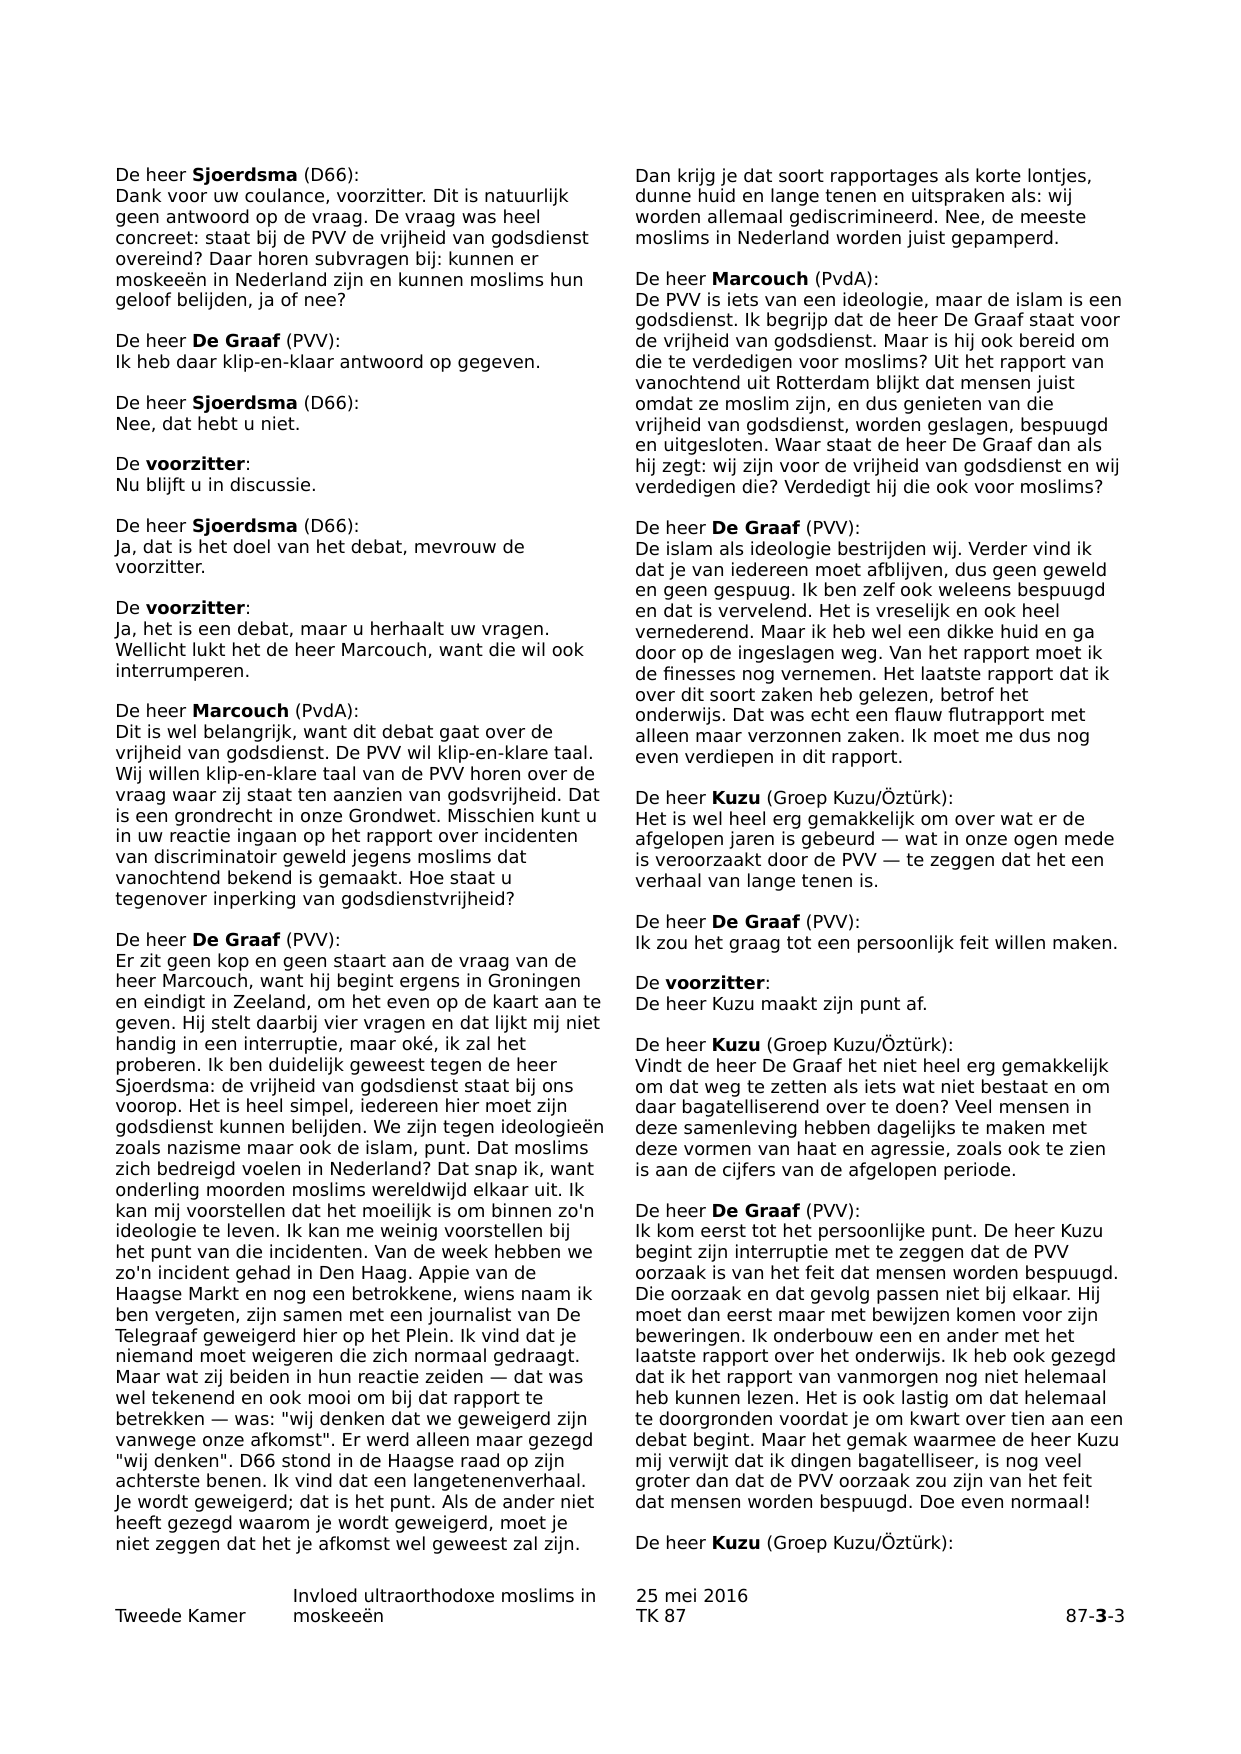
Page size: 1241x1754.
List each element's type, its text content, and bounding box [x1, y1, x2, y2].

text Ja, het is een debat, maar u herhaalt uw vragen. Wellicht lukt het de heer Marcouch, want die wil ook interrumperen. [115, 619, 605, 681]
text Vindt de heer De Graaf het niet heel erg gemakkelijk om dat weg te zetten als iets wat niet bestaat en om daar bagatelliserend over te doen? Veel mensen in deze samenleving hebben dagelijks te maken met deze vormen van haat en agressie, zoals ook te zien is aan de cijfers van de afgelopen periode. [635, 1056, 1125, 1181]
text De heer Kuzu (Groep Kuzu/Öztürk): [635, 1035, 1125, 1056]
text Het is wel heel erg gemakkelijk om over wat er de afgelopen jaren is gebeurd — wat in onze ogen mede is veroorzaakt door de PVV — te zeggen dat het een verhaal van lange tenen is. [635, 808, 1125, 892]
text De heer Marcouch (PvdA): [635, 269, 1125, 289]
text Dit is wel belangrijk, want dit debat gaat over de vrijheid van godsdienst. De PVV wil klip-en-klare taal. Wij willen klip-en-klare taal van de PVV horen over de vraag waar zij staat ten aanzien van godsvrijheid. Dat is een grondrecht in onze Grondwet. Misschien kunt u in uw reactie ingaan op het rapport over incidenten van discriminatoir geweld jegens moslims dat vanochtend bekend is gemaakt. Hoe staat u tegenover inperking van godsdienstvrijheid? [115, 722, 605, 909]
text De heer Sjoerdsma (D66): [115, 165, 605, 186]
text Dank voor uw coulance, voorzitter. Dit is natuurlijk geen antwoord op de vraag. De vraag was heel concreet: staat bij de PVV de vrijheid van godsdienst overeind? Daar horen subvragen bij: kunnen er moskeeën in Nederland zijn en kunnen moslims hun geloof belijden, ja of nee? [115, 186, 605, 311]
text Er zit geen kop en geen staart aan de vraag van de heer Marcouch, want hij begint ergens in Groningen en eindigt in Zeeland, om het even op de kaart aan te geven. Hij stelt daarbij vier vragen en dat lijkt mij niet handig in een interruptie, maar oké, ik zal het proberen. Ik ben duidelijk geweest tegen de heer Sjoerdsma: de vrijheid van godsdienst staat bij ons voorop. Het is heel simpel, iedereen hier moet zijn godsdienst kunnen belijden. We zijn tegen ideologieën zoals nazisme maar ook de islam, punt. Dat moslims zich bedreigd voelen in Nederland? Dat snap ik, want onderling moorden moslims wereldwijd elkaar uit. Ik kan mij voorstellen dat het moeilijk is om binnen zo'n ideologie te leven. Ik kan me weinig voorstellen bij het punt van die incidenten. Van de week hebben we zo'n incident gehad in Den Haag. Appie van de Haagse Markt en nog een betrokkene, wiens naam ik ben vergeten, zijn samen met een journalist van De Telegraaf geweigerd hier op het Plein. Ik vind dat je niemand moet weigeren die zich normaal gedraagt. Maar wat zij beiden in hun reactie zeiden — dat was wel tekenend en ook mooi om bij dat rapport te betrekken — was: "wij denken dat we geweigerd zijn vanwege onze afkomst". Er werd alleen maar gezegd "wij denken". D66 stond in de Haagse raad op zijn achterste benen. Ik vind dat een langetenenverhaal. Je wordt geweigerd; dat is het punt. Als de ander niet heeft gezegd waarom je wordt geweigerd, moet je niet zeggen dat het je afkomst wel geweest zal zijn. [115, 950, 605, 1554]
text Nee, dat hebt u niet. [115, 413, 605, 434]
text De heer De Graaf (PVV): [635, 912, 1125, 932]
text De voorzitter: [115, 454, 605, 475]
text De heer De Graaf (PVV): [115, 929, 605, 950]
text De heer Kuzu (Groep Kuzu/Öztürk): [635, 1533, 1125, 1554]
text De heer De Graaf (PVV): [635, 1201, 1125, 1221]
text Ja, dat is het doel van het debat, mevrouw de voorzitter. [115, 536, 605, 578]
text De voorzitter: [635, 973, 1125, 994]
text De heer De Graaf (PVV): [115, 331, 605, 352]
text De voorzitter: [115, 598, 605, 619]
text De heer Sjoerdsma (D66): [115, 516, 605, 536]
text De PVV is iets van een ideologie, maar de islam is een godsdienst. Ik begrijp dat de heer De Graaf staat voor de vrijheid van godsdienst. Maar is hij ook bereid om die te verdedigen voor moslims? Uit het rapport van vanochtend uit Rotterdam blijkt dat mensen juist omdat ze moslim zijn, en dus genieten van die vrijheid van godsdienst, worden geslagen, bespuugd en uitgesloten. Waar staat de heer De Graaf dan als hij zegt: wij zijn voor de vrijheid van godsdienst en wij verdedigen die? Verdedigt hij die ook voor moslims? [635, 289, 1125, 498]
text De heer Marcouch (PvdA): [115, 701, 605, 722]
text De heer Kuzu maakt zijn punt af. [635, 994, 1125, 1015]
text Ik heb daar klip-en-klaar antwoord op gegeven. [115, 352, 605, 373]
text De heer Kuzu (Groep Kuzu/Öztürk): [635, 788, 1125, 808]
text De islam als ideologie bestrijden wij. Verder vind ik dat je van iedereen moet afblijven, dus geen geweld en geen gespuug. Ik ben zelf ook weleens bespuugd en dat is vervelend. Het is vreselijk en ook heel vernederend. Maar ik heb wel een dikke huid en ga door op de ingeslagen weg. Van het rapport moet ik de finesses nog vernemen. Het laatste rapport dat ik over dit soort zaken heb gelezen, betrof het onderwijs. Dat was echt een flauw flutrapport met alleen maar verzonnen zaken. Ik moet me dus nog even verdiepen in dit rapport. [635, 538, 1125, 768]
text Nu blijft u in discussie. [115, 475, 605, 496]
text De heer Sjoerdsma (D66): [115, 393, 605, 413]
text De heer De Graaf (PVV): [635, 518, 1125, 538]
text Ik zou het graag tot een persoonlijk feit willen maken. [635, 932, 1125, 953]
text Dan krijg je dat soort rapportages als korte lontjes, dunne huid en lange tenen en uitspraken als: wij worden allemaal gediscrimineerd. Nee, de meeste moslims in Nederland worden juist gepamperd. [635, 165, 1125, 249]
text Ik kom eerst tot het persoonlijke punt. De heer Kuzu begint zijn interruptie met te zeggen dat de PVV oorzaak is van het feit dat mensen worden bespuugd. Die oorzaak en dat gevolg passen niet bij elkaar. Hij moet dan eerst maar met bewijzen komen voor zijn beweringen. Ik onderbouw een en ander met het laatste rapport over het onderwijs. Ik heb ook gezegd dat ik het rapport van vanmorgen nog niet helemaal heb kunnen lezen. Het is ook lastig om dat helemaal te doorgronden voordat je om kwart over tien aan een debat begint. Maar het gemak waarmee de heer Kuzu mij verwijt dat ik dingen bagatelliseer, is nog veel groter dan dat de PVV oorzaak zou zijn van het feit dat mensen worden bespuugd. Doe even normaal! [635, 1221, 1125, 1513]
